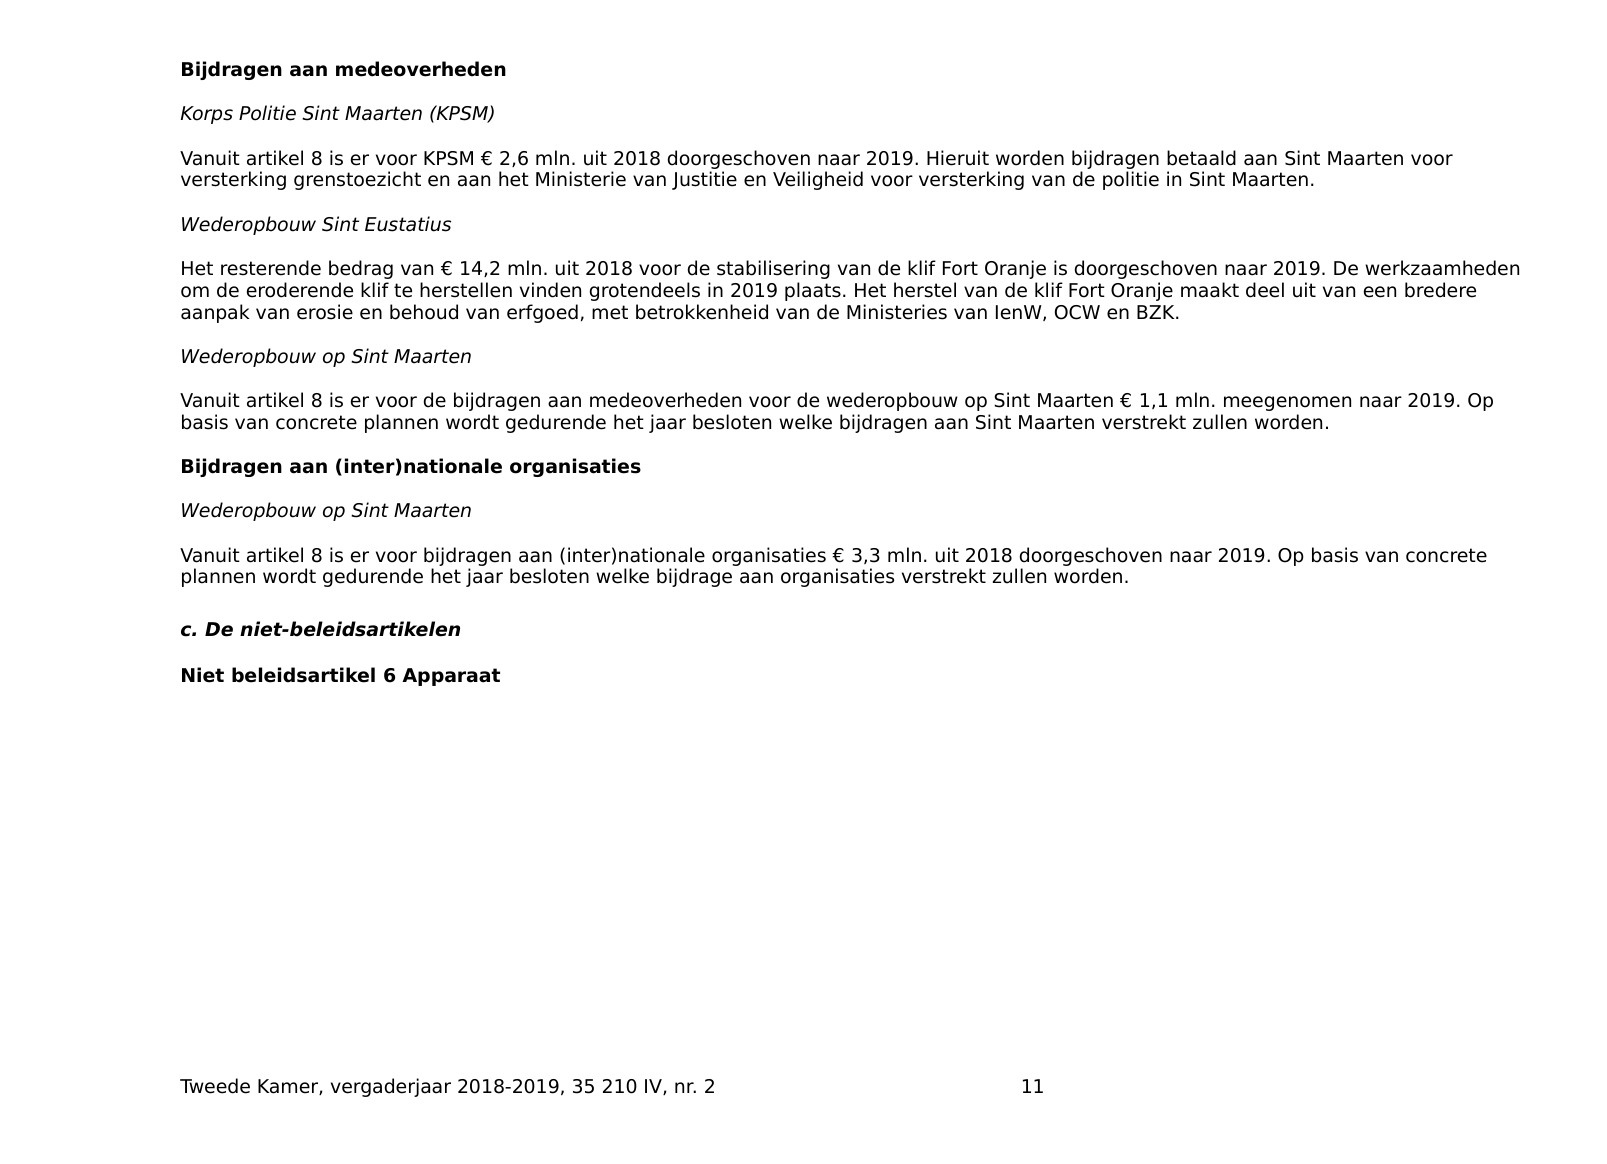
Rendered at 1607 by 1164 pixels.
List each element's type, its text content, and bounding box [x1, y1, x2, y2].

text Vanuit artikel 8 is er voor de bijdragen aan medeoverheden voor de wederopbouw op Sint Maarten € 1,1 mln. meegenomen naar 2019. Op basis van concrete plannen wordt gedurende het jaar besloten welke bijdragen aan Sint Maarten verstrekt zullen worden. [180, 390, 1529, 434]
subtitle Korps Politie Sint Maarten (KPSM) [180, 103, 1529, 125]
text Het resterende bedrag van € 14,2 mln. uit 2018 voor de stabilisering van de klif Fort Oranje is doorgeschoven naar 2019. De werkzaamheden om de eroderende klif te herstellen vinden grotendeels in 2019 plaats. Het herstel van de klif Fort Oranje maakt deel uit van een bredere aanpak van erosie en behoud van erfgoed, met betrokkenheid van de Ministeries van IenW, OCW en BZK. [180, 258, 1529, 324]
subtitle Wederopbouw op Sint Maarten [180, 500, 1529, 522]
subtitle Bijdragen aan medeoverheden [180, 59, 1529, 81]
subtitle Bijdragen aan (inter)nationale organisaties [180, 456, 1529, 478]
subtitle Wederopbouw Sint Eustatius [180, 213, 1529, 236]
text Vanuit artikel 8 is er voor bijdragen aan (inter)nationale organisaties € 3,3 mln. uit 2018 doorgeschoven naar 2019. Op basis van concrete plannen wordt gedurende het jaar besloten welke bijdrage aan organisaties verstrekt zullen worden. [180, 544, 1529, 588]
subtitle c. De niet-beleidsartikelen [180, 618, 1529, 640]
subtitle Wederopbouw op Sint Maarten [180, 346, 1529, 368]
subtitle Niet beleidsartikel 6 Apparaat [180, 665, 1529, 687]
text Vanuit artikel 8 is er voor KPSM € 2,6 mln. uit 2018 doorgeschoven naar 2019. Hieruit worden bijdragen betaald aan Sint Maarten voor versterking grenstoezicht en aan het Ministerie van Justitie en Veiligheid voor versterking van de politie in Sint Maarten. [180, 147, 1529, 191]
